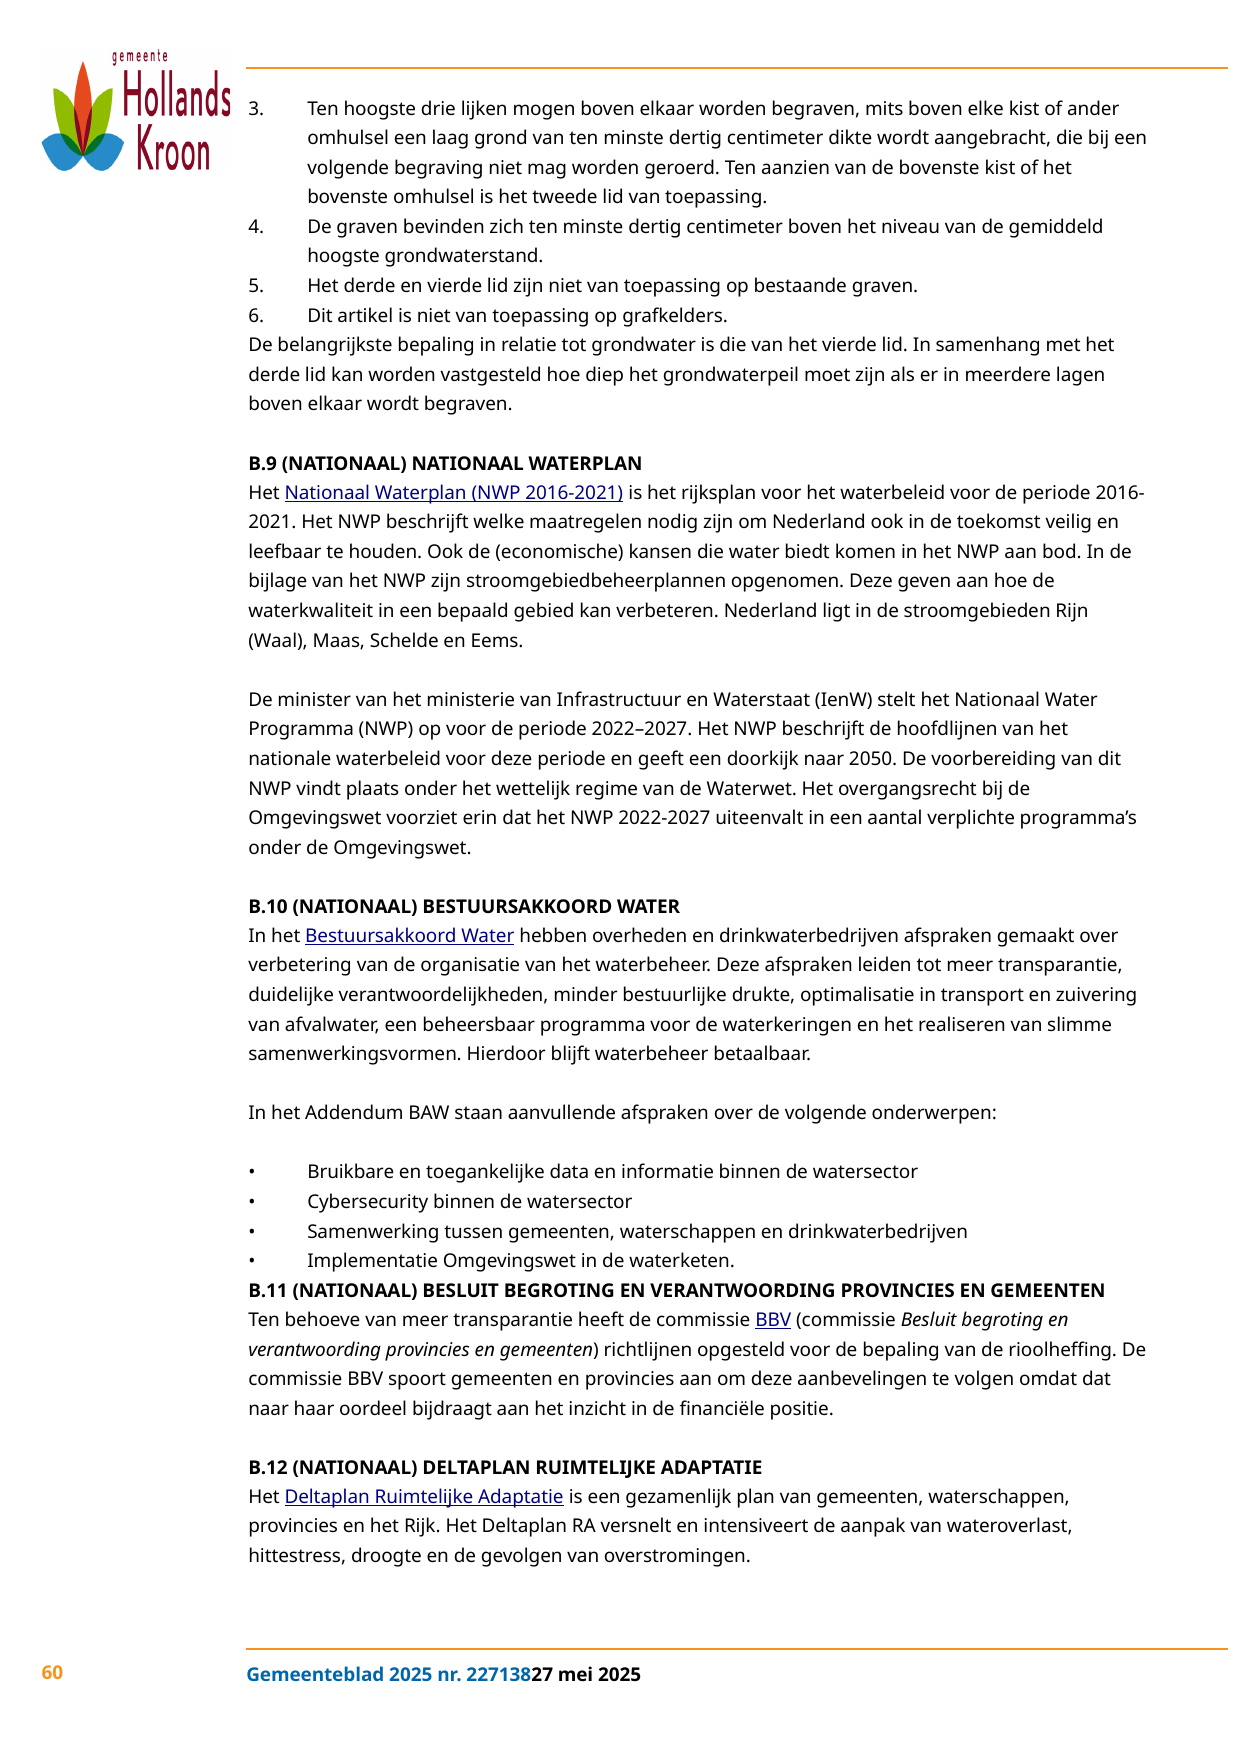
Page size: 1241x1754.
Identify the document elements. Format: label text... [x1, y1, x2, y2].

list Samenwerking tussen gemeenten, waterschappen en drinkwaterbedrijven [248, 1218, 1152, 1244]
text In het Bestuursakkoord Water hebben overheden en drinkwaterbedrijven afspraken gemaakt over verbetering van de organisatie van het waterbeheer. Deze afspraken leiden tot meer transparantie, duidelijke verantwoordelijkheden, minder bestuurlijke drukte, optimalisatie in transport en zuivering van afvalwater, een beheersbaar programma voor de waterkeringen en het realiseren van slimme samenwerkingsvormen. Hierdoor blijft waterbeheer betaalbaar. [248, 922, 1152, 1066]
text Het Deltaplan Ruimtelijke Adaptatie is een gezamenlijk plan van gemeenten, waterschappen, provincies en het Rijk. Het Deltaplan RA versnelt en intensiveert de aanpak van wateroverlast, hittestress, droogte en de gevolgen van overstromingen. [248, 1483, 1152, 1568]
list Het derde en vierde lid zijn niet van toepassing op bestaande graven. [248, 272, 1152, 298]
list Implementatie Omgevingswet in de waterketen. [248, 1247, 1152, 1273]
text Ten behoeve van meer transparantie heeft de commissie BBV (commissie Besluit begroting en verantwoording provincies en gemeenten) richtlijnen opgesteld voor de bepaling van de rioolheffing. De commissie BBV spoort gemeenten en provincies aan om deze aanbevelingen te volgen omdat dat naar haar oordeel bijdraagt aan het inzicht in de financiële positie. [248, 1306, 1152, 1421]
picture [41, 47, 231, 172]
text De minister van het ministerie van Infrastructuur en Waterstaat (IenW) stelt het Nationaal Water Programma (NWP) op voor de periode 2022–2027. Het NWP beschrijft de hoofdlijnen van het nationale waterbeleid voor deze periode en geeft een doorkijk naar 2050. De voorbereiding van dit NWP vindt plaats onder het wettelijk regime van de Waterwet. Het overgangsrecht bij de Omgevingswet voorziet erin dat het NWP 2022-2027 uiteenvalt in een aantal verplichte programma’s onder de Omgevingswet. [248, 686, 1152, 859]
list De graven bevinden zich ten minste dertig centimeter boven het niveau van de gemiddeld hoogste grondwaterstand. [248, 213, 1152, 268]
text In het Addendum BAW staan aanvullende afspraken over de volgende onderwerpen: [248, 1099, 1152, 1125]
table_header B.9 (NATIONAAL) NATIONAAL WATERPLAN [248, 450, 1152, 476]
text De belangrijkste bepaling in relatie tot grondwater is die van het vierde lid. In samenhang met het derde lid kan worden vastgesteld hoe diep het grondwaterpeil moet zijn als er in meerdere lagen boven elkaar wordt begraven. [248, 331, 1152, 416]
list Ten hoogste drie lijken mogen boven elkaar worden begraven, mits boven elke kist of ander omhulsel een laag grond van ten minste dertig centimeter dikte wordt aangebracht, die bij een volgende begraving niet mag worden geroerd. Ten aanzien van de bovenste kist of het bovenste omhulsel is het tweede lid van toepassing. [248, 95, 1152, 209]
list Dit artikel is niet van toepassing op grafkelders. [248, 302, 1152, 328]
text Het Nationaal Waterplan (NWP 2016-2021) is het rijksplan voor het waterbeleid voor de periode 2016-2021. Het NWP beschrijft welke maatregelen nodig zijn om Nederland ook in de toekomst veilig en leefbaar te houden. Ook de (economische) kansen die water biedt komen in het NWP aan bod. In de bijlage van het NWP zijn stroomgebiedbeheerplannen opgenomen. Deze geven aan hoe de waterkwaliteit in een bepaald gebied kan verbeteren. Nederland ligt in de stroomgebieden Rijn (Waal), Maas, Schelde en Eems. [248, 479, 1152, 652]
table_header B.11 (NATIONAAL) BESLUIT BEGROTING EN VERANTWOORDING PROVINCIES EN GEMEENTEN [248, 1277, 1152, 1303]
table_header B.10 (NATIONAAL) BESTUURSAKKOORD WATER [248, 893, 1152, 919]
table_header B.12 (NATIONAAL) DELTAPLAN RUIMTELIJKE ADAPTATIE [248, 1454, 1152, 1480]
list Cybersecurity binnen de watersector [248, 1188, 1152, 1214]
list Bruikbare en toegankelijke data en informatie binnen de watersector [248, 1159, 1152, 1184]
